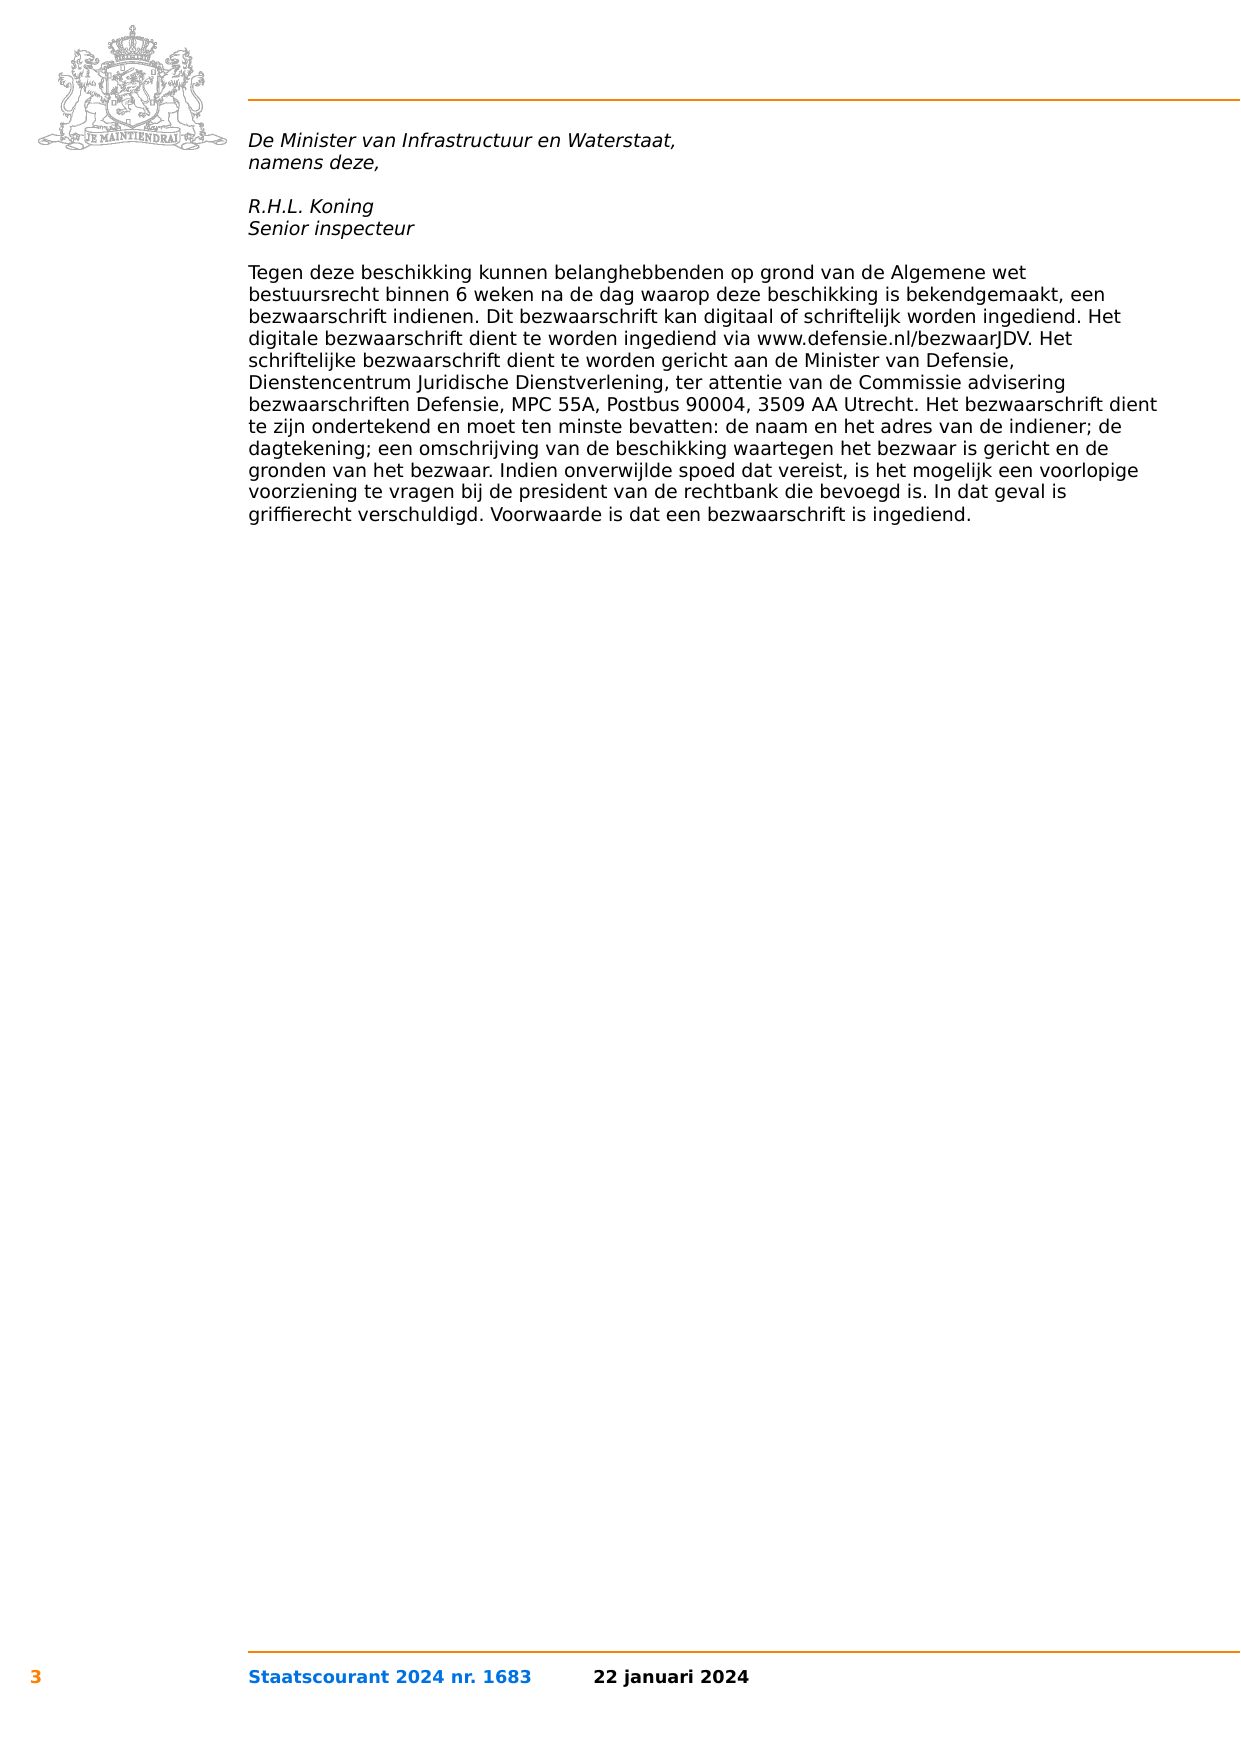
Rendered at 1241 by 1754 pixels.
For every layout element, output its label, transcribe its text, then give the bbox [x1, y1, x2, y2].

text Tegen deze beschikking kunnen belanghebbenden op grond van de Algemene wet bestuursrecht binnen 6 weken na de dag waarop deze beschikking is bekendgemaakt, een bezwaarschrift indienen. Dit bezwaarschrift kan digitaal of schriftelijk worden ingediend. Het digitale bezwaarschrift dient te worden ingediend via www.defensie.nl/bezwaarJDV. Het schriftelijke bezwaarschrift dient te worden gericht aan de Minister van Defensie, Dienstencentrum Juridische Dienstverlening, ter attentie van de Commissie advisering bezwaarschriften Defensie, MPC 55A, Postbus 90004, 3509 AA Utrecht. Het bezwaarschrift dient te zijn ondertekend en moet ten minste bevatten: de naam en het adres van de indiener; de dagtekening; een omschrijving van de beschikking waartegen het bezwaar is gericht en de gronden van het bezwaar. Indien onverwijlde spoed dat vereist, is het mogelijk een voorlopige voorziening te vragen bij de president van de rechtbank die bevoegd is. In dat geval is griffierecht verschuldigd. Voorwaarde is dat een bezwaarschrift is ingediend. [248, 262, 1163, 525]
text De Minister van Infrastructuur en Waterstaat, namens deze, R.H.L. Koning Senior inspecteur [248, 130, 1163, 240]
picture [38, 25, 227, 150]
